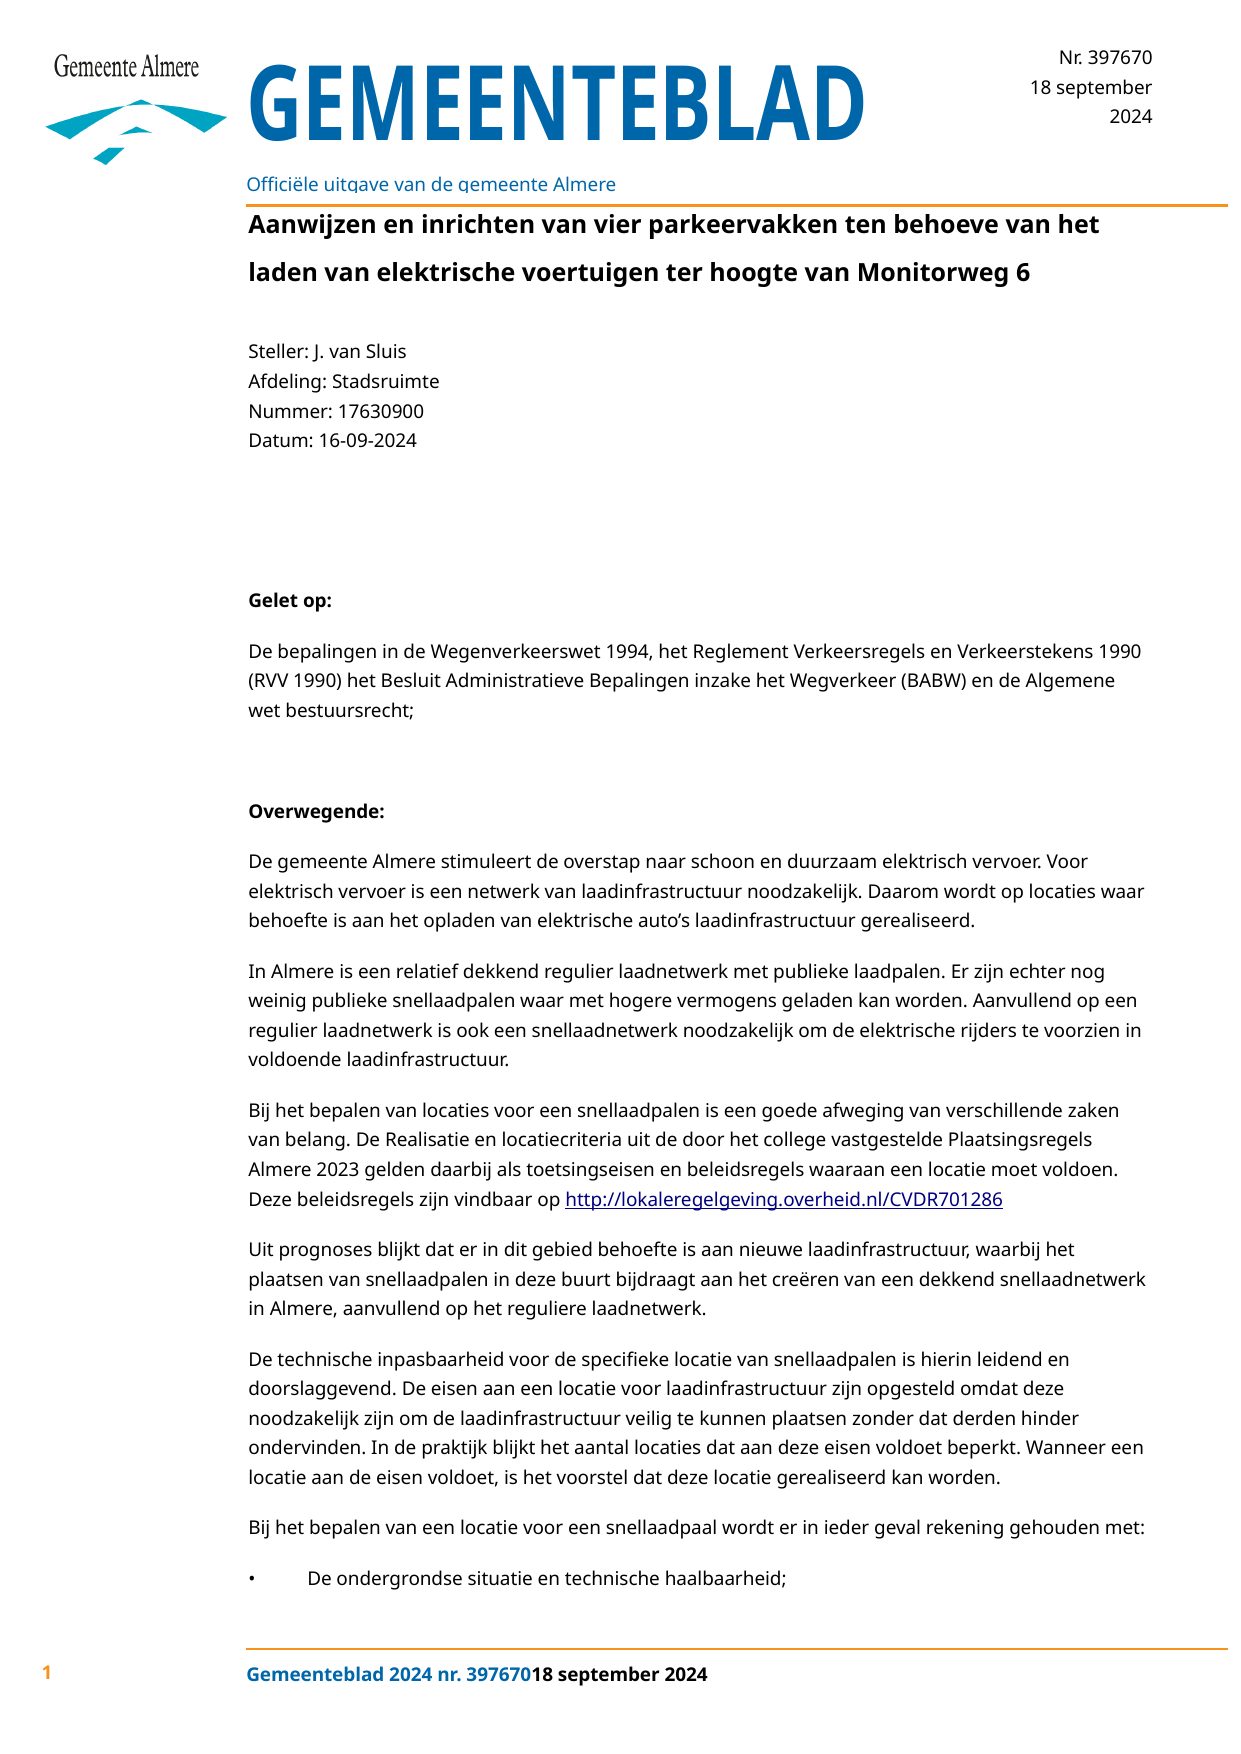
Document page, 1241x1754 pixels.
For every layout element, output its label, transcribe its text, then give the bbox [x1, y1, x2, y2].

text In Almere is een relatief dekkend regulier laadnetwerk met publieke laadpalen. Er zijn echter nog weinig publieke snellaadpalen waar met hogere vermogens geladen kan worden. Aanvullend op een regulier laadnetwerk is ook een snellaadnetwerk noodzakelijk om de elektrische rijders te voorzien in voldoende laadinfrastructuur. [248, 958, 1152, 1072]
text Steller: J. van Sluis [248, 339, 1152, 364]
text Bij het bepalen van een locatie voor een snellaadpaal wordt er in ieder geval rekening gehouden met: [248, 1514, 1152, 1540]
picture [41, 47, 231, 172]
text Afdeling: Stadsruimte [248, 368, 1152, 394]
text De gemeente Almere stimuleert de overstap naar schoon en duurzaam elektrisch vervoer. Voor elektrisch vervoer is een netwerk van laadinfrastructuur noodzakelijk. Daarom wordt op locaties waar behoefte is aan het opladen van elektrische auto’s laadinfrastructuur gerealiseerd. [248, 848, 1152, 933]
text Gelet op: [248, 587, 1152, 613]
list De ondergrondse situatie en technische haalbaarheid; [248, 1565, 1152, 1591]
text Bij het bepalen van locaties voor een snellaadpalen is een goede afweging van verschillende zaken van belang. De Realisatie en locatiecriteria uit de door het college vastgestelde Plaatsingsregels Almere 2023 gelden daarbij als toetsingseisen en beleidsregels waaraan een locatie moet voldoen. Deze beleidsregels zijn vindbaar op http://lokaleregelgeving.overheid.nl/CVDR701286 [248, 1097, 1152, 1211]
text Uit prognoses blijkt dat er in dit gebied behoefte is aan nieuwe laadinfrastructuur, waarbij het plaatsen van snellaadpalen in deze buurt bijdraagt aan het creëren van een dekkend snellaadnetwerk in Almere, aanvullend op het reguliere laadnetwerk. [248, 1236, 1152, 1321]
text De technische inpasbaarheid voor de specifieke locatie van snellaadpalen is hierin leidend en doorslaggevend. De eisen aan een locatie voor laadinfrastructuur zijn opgesteld omdat deze noodzakelijk zijn om de laadinfrastructuur veilig te kunnen plaatsen zonder dat derden hinder ondervinden. In de praktijk blijkt het aantal locaties dat aan deze eisen voldoet beperkt. Wanneer een locatie aan de eisen voldoet, is het voorstel dat deze locatie gerealiseerd kan worden. [248, 1346, 1152, 1490]
text De bepalingen in de Wegenverkeerswet 1994, het Reglement Verkeersregels en Verkeerstekens 1990 (RVV 1990) het Besluit Administratieve Bepalingen inzake het Wegverkeer (BABW) en de Algemene wet bestuursrecht; [248, 638, 1152, 723]
text Aanwijzen en inrichten van vier parkeervakken ten behoeve van het laden van elektrische voertuigen ter hoogte van Monitorweg 6 [248, 207, 1152, 288]
text Overwegende: [248, 798, 1152, 823]
text Datum: 16-09-2024 [248, 427, 1152, 453]
text Nummer: 17630900 [248, 398, 1152, 423]
